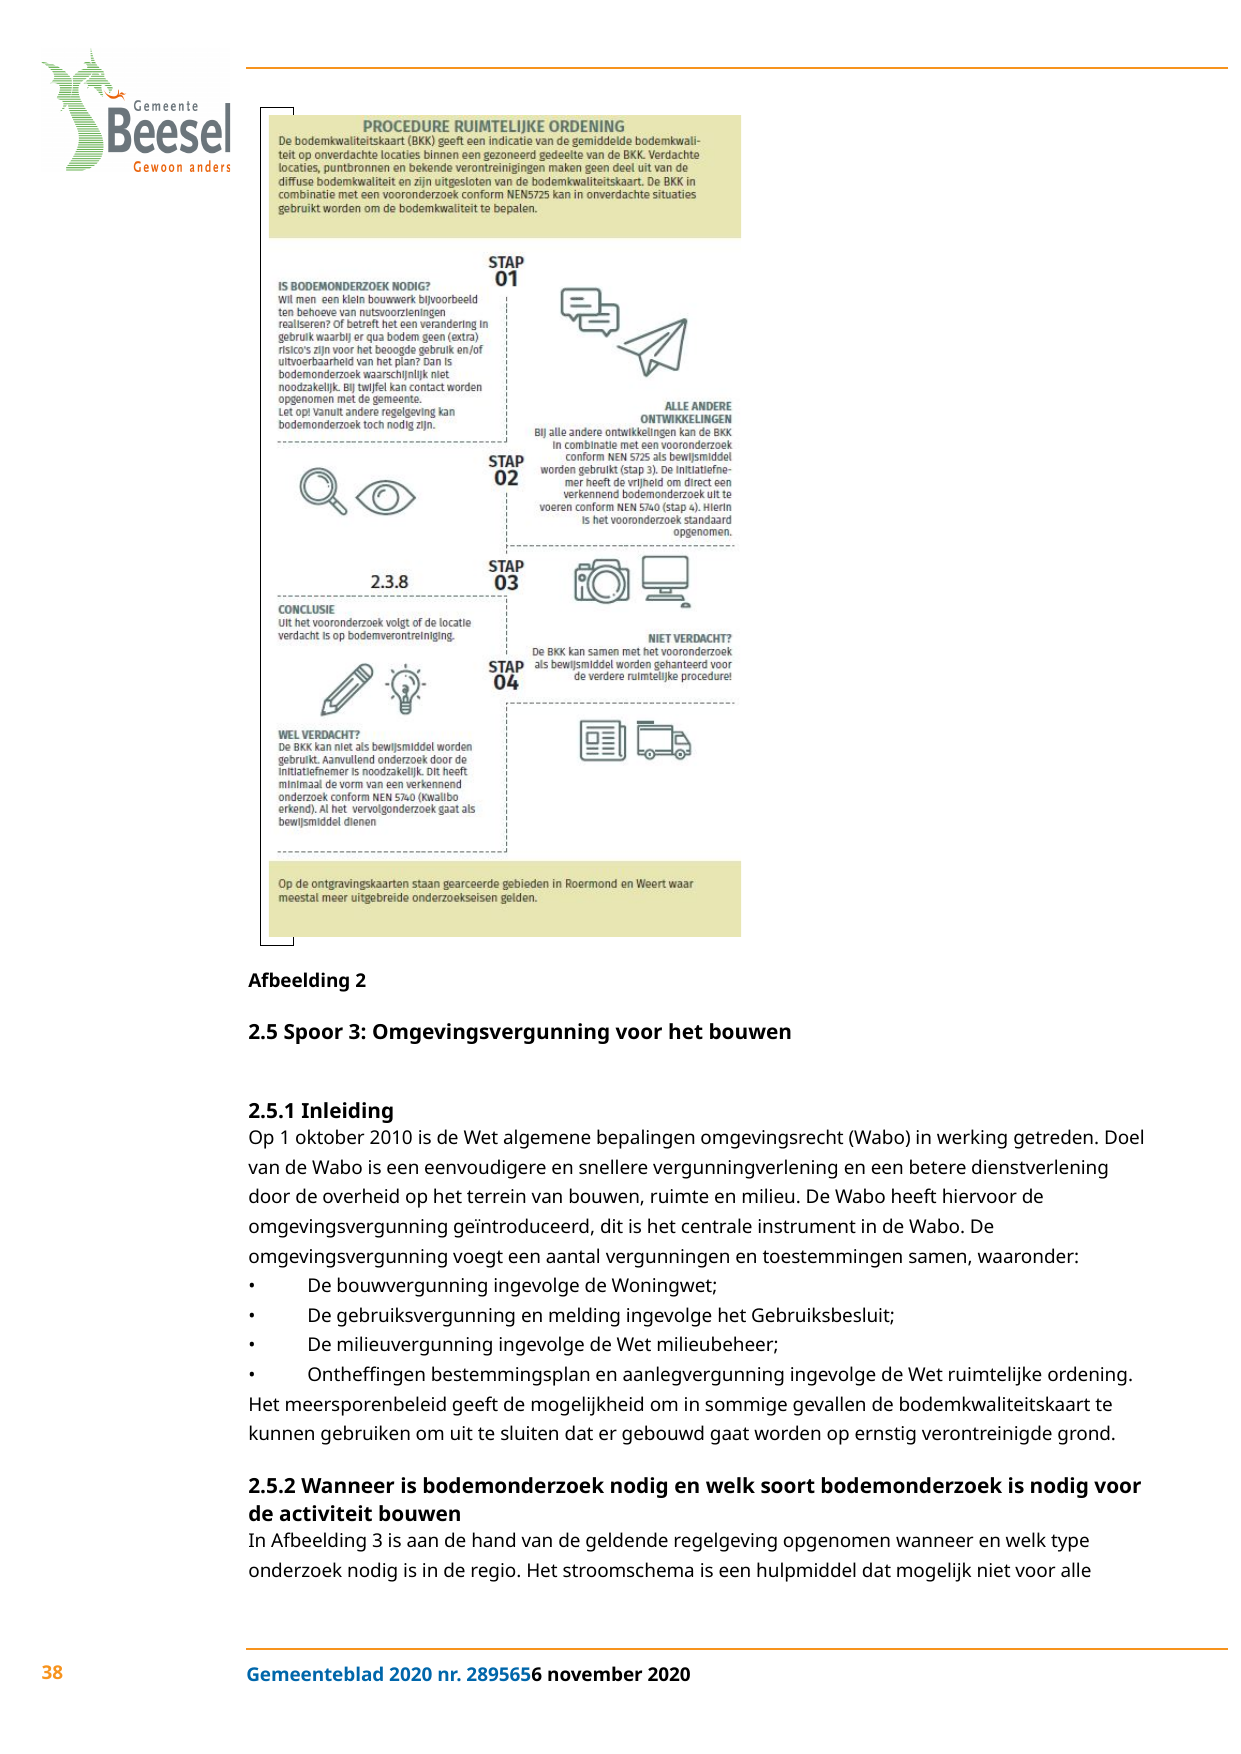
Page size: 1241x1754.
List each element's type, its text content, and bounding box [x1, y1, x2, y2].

text 2.5 Spoor 3: Omgevingsvergunning voor het bouwen [248, 1017, 1152, 1046]
text 2.5.1 Inleiding [248, 1096, 1152, 1124]
picture [41, 47, 231, 172]
picture [268, 115, 742, 937]
list De bouwvergunning ingevolge de Woningwet; [248, 1272, 1152, 1298]
list De gebruiksvergunning en melding ingevolge het Gebruiksbesluit; [248, 1302, 1152, 1328]
list Ontheffingen bestemmingsplan en aanlegvergunning ingevolge de Wet ruimtelijke ordening. [248, 1361, 1152, 1387]
list De milieuvergunning ingevolge de Wet milieubeheer; [248, 1332, 1152, 1357]
text Het meersporenbeleid geeft de mogelijkheid om in sommige gevallen de bodemkwaliteitskaart te kunnen gebruiken om uit te sluiten dat er gebouwd gaat worden op ernstig verontreinigde grond. [248, 1391, 1152, 1446]
text 2.5.2 Wanneer is bodemonderzoek nodig en welk soort bodemonderzoek is nodig voor de activiteit bouwen [248, 1471, 1152, 1528]
text Afbeelding 2 [248, 967, 1152, 992]
text In Afbeelding 3 is aan de hand van de geldende regelgeving opgenomen wanneer en welk type onderzoek nodig is in de regio. Het stroomschema is een hulpmiddel dat mogelijk niet voor alle [248, 1528, 1152, 1583]
text Op 1 oktober 2010 is de Wet algemene bepalingen omgevingsrecht (Wabo) in werking getreden. Doel van de Wabo is een eenvoudigere en snellere vergunningverlening en een betere dienstverlening door de overheid op het terrein van bouwen, ruimte en milieu. De Wabo heeft hiervoor de omgevingsvergunning geïntroduceerd, dit is het centrale instrument in de Wabo. De omgevingsvergunning voegt een aantal vergunningen en toestemmingen samen, waaronder: [248, 1124, 1152, 1268]
